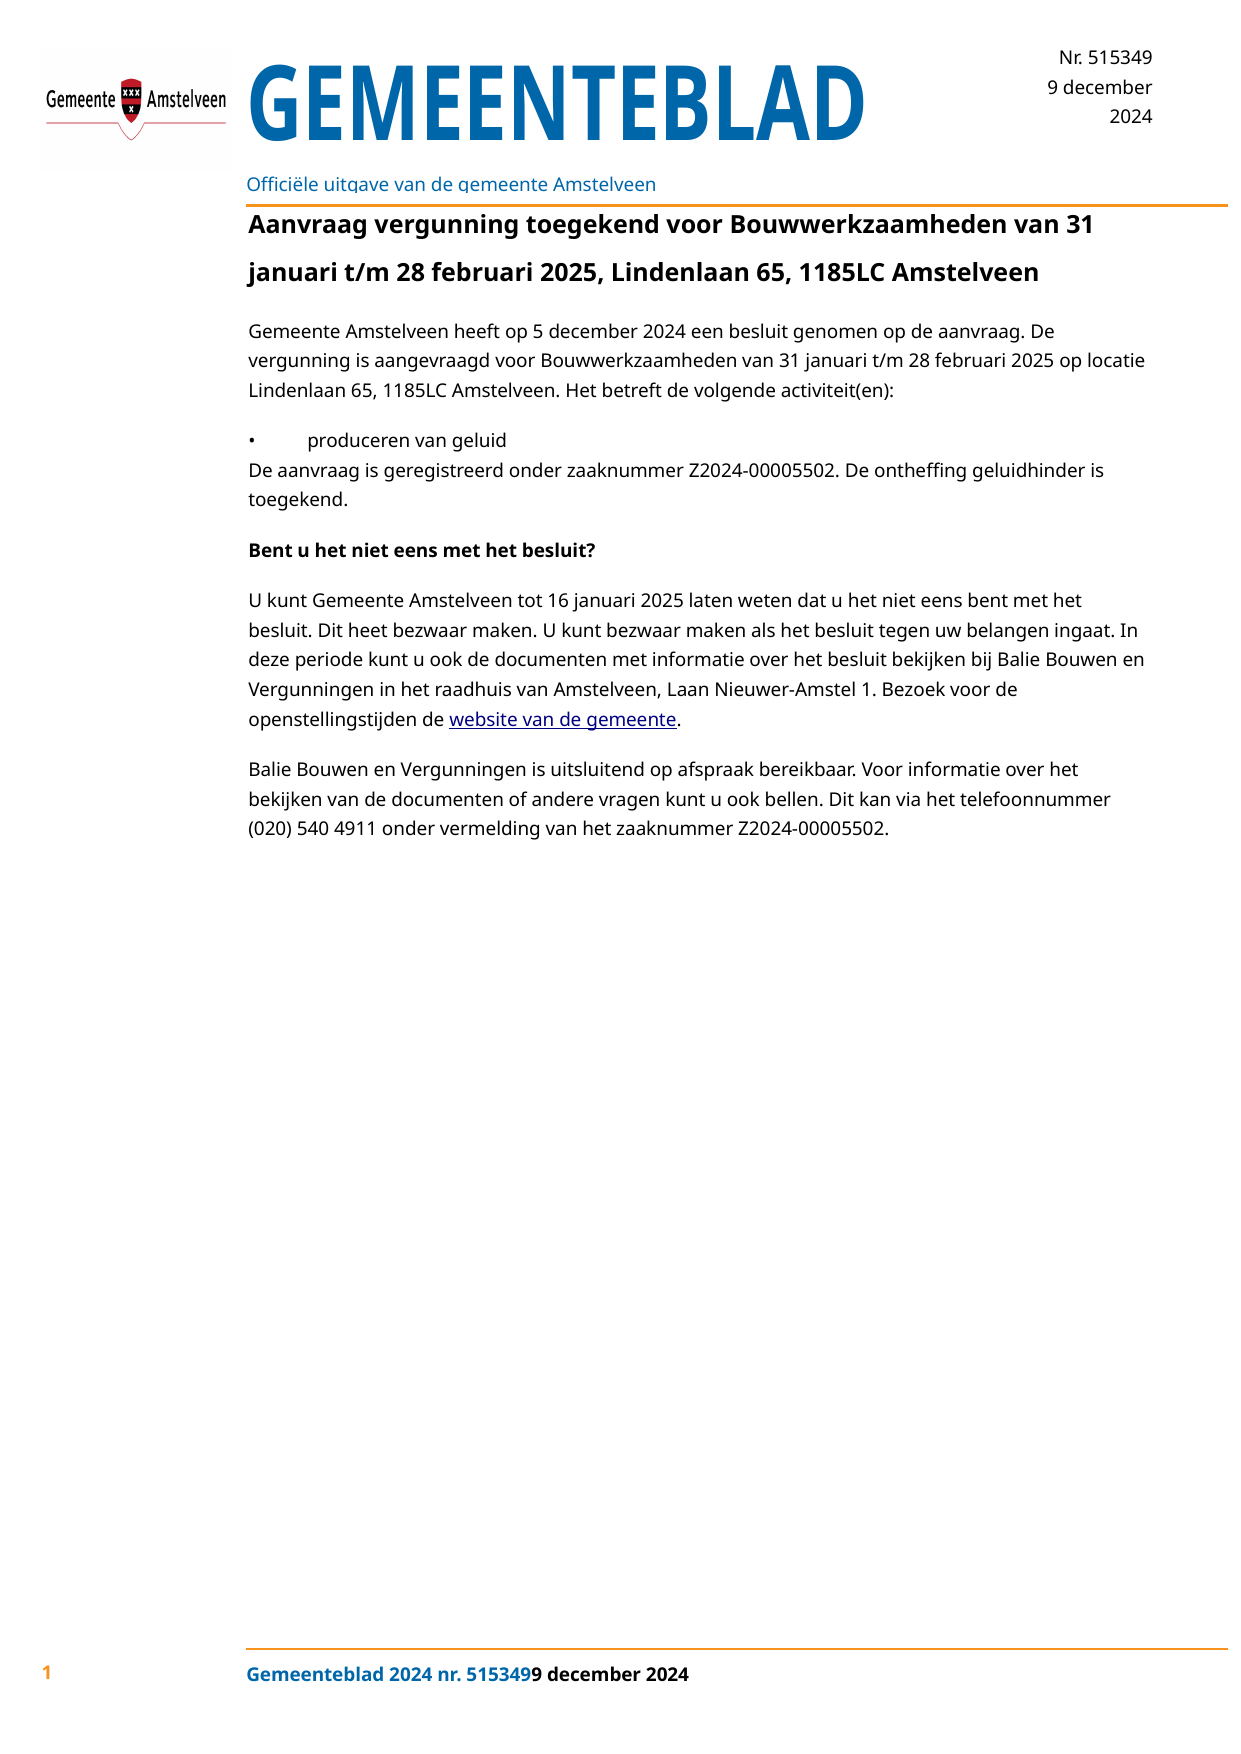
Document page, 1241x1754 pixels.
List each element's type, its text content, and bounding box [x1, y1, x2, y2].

text Balie Bouwen en Vergunningen is uitsluitend op afspraak bereikbaar. Voor informatie over het bekijken van de documenten of andere vragen kunt u ook bellen. Dit kan via het telefoonnummer (020) 540 4911 onder vermelding van het zaaknummer Z2024-00005502. [248, 756, 1152, 841]
text De aanvraag is geregistreerd onder zaaknummer Z2024-00005502. De ontheffing geluidhinder is toegekend. [248, 457, 1152, 512]
text Gemeente Amstelveen heeft op 5 december 2024 een besluit genomen op de aanvraag. De vergunning is aangevraagd voor Bouwwerkzaamheden van 31 januari t/m 28 februari 2025 op locatie Lindenlaan 65, 1185LC Amstelveen. Het betreft de volgende activiteit(en): [248, 318, 1152, 403]
text Bent u het niet eens met het besluit? [248, 537, 1152, 563]
picture [41, 47, 231, 172]
text U kunt Gemeente Amstelveen tot 16 januari 2025 laten weten dat u het niet eens bent met het besluit. Dit heet bezwaar maken. U kunt bezwaar maken als het besluit tegen uw belangen ingaat. In deze periode kunt u ook de documenten met informatie over het besluit bekijken bij Balie Bouwen en Vergunningen in het raadhuis van Amstelveen, Laan Nieuwer-Amstel 1. Bezoek voor de openstellingstijden de website van de gemeente. [248, 587, 1152, 732]
list produceren van geluid [248, 427, 1152, 453]
text Aanvraag vergunning toegekend voor Bouwwerkzaamheden van 31 januari t/m 28 februari 2025, Lindenlaan 65, 1185LC Amstelveen [248, 207, 1152, 288]
